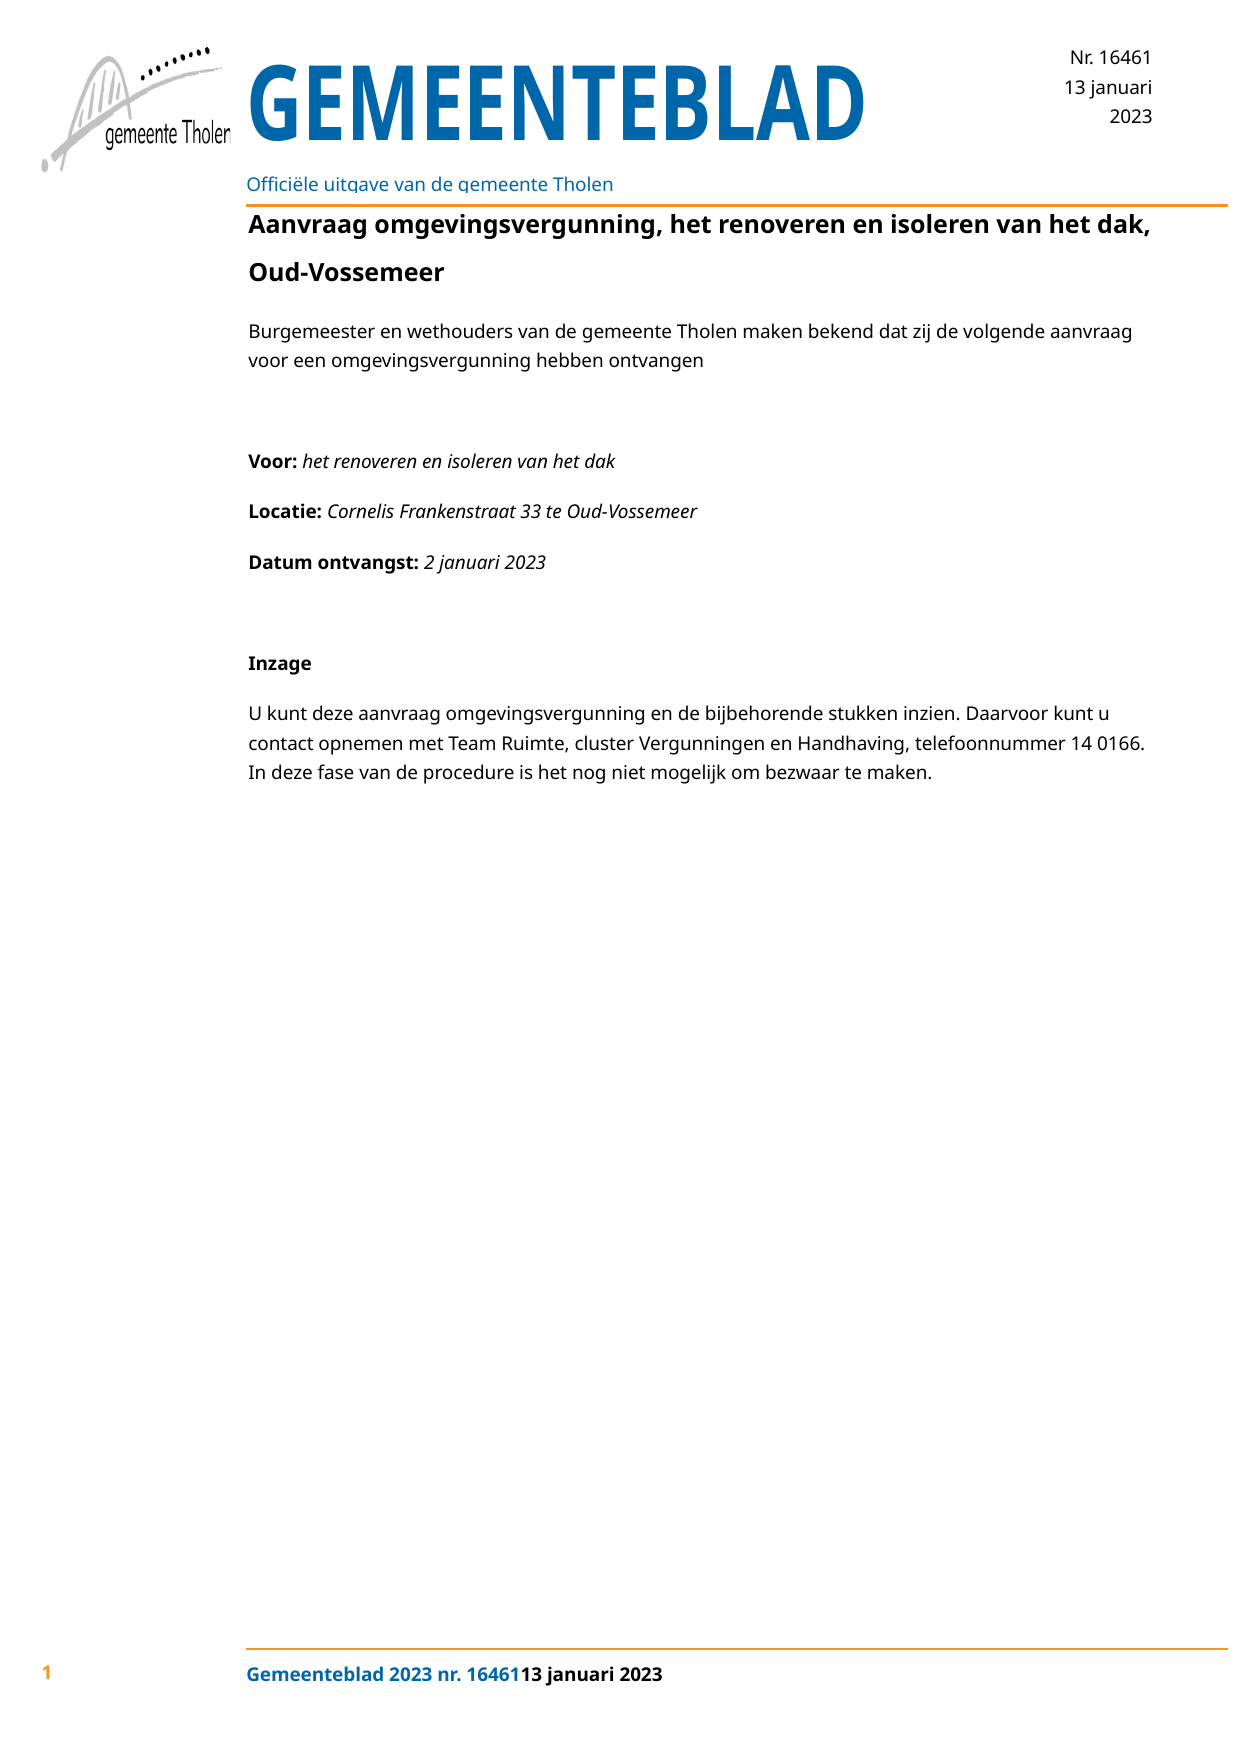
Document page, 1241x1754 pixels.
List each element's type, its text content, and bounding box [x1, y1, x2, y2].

text Locatie: Cornelis Frankenstraat 33 te Oud-Vossemeer [248, 499, 1152, 524]
text Inzage [248, 650, 1152, 676]
text Voor: het renoveren en isoleren van het dak [248, 448, 1152, 474]
picture [41, 47, 231, 172]
text Aanvraag omgevingsvergunning, het renoveren en isoleren van het dak, Oud-Vossemeer [248, 207, 1152, 288]
text Datum ontvangst: 2 januari 2023 [248, 549, 1152, 575]
text Burgemeester en wethouders van de gemeente Tholen maken bekend dat zij de volgende aanvraag voor een omgevingsvergunning hebben ontvangen [248, 318, 1152, 373]
text U kunt deze aanvraag omgevingsvergunning en de bijbehorende stukken inzien. Daarvoor kunt u contact opnemen met Team Ruimte, cluster Vergunningen en Handhaving, telefoonnummer 14 0166. In deze fase van de procedure is het nog niet mogelijk om bezwaar te maken. [248, 700, 1152, 785]
